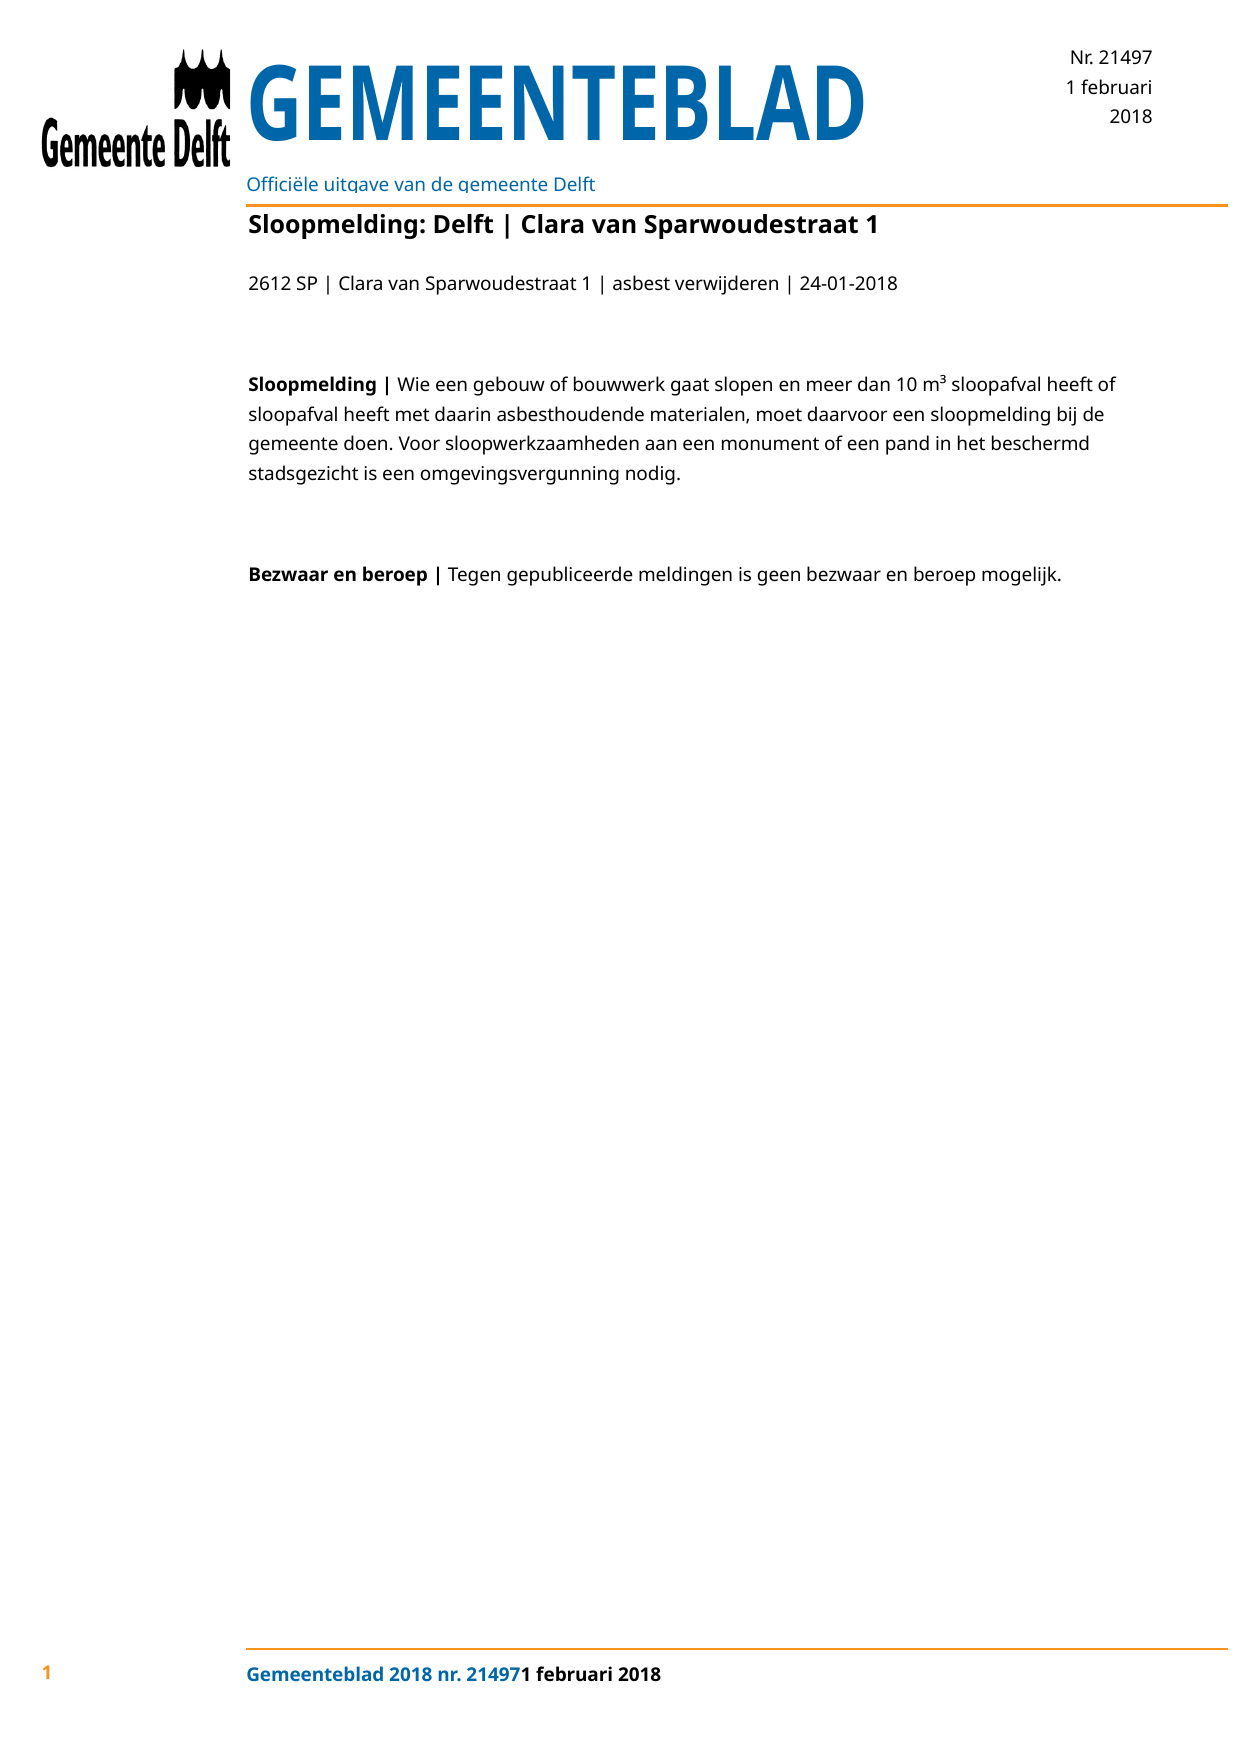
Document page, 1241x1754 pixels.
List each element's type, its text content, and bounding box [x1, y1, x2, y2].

text 2612 SP | Clara van Sparwoudestraat 1 | asbest verwijderen | 24-01-2018 [248, 270, 1152, 296]
text Sloopmelding | Wie een gebouw of bouwwerk gaat slopen en meer dan 10 m³ sloopafval heeft of sloopafval heeft met daarin asbesthoudende materialen, moet daarvoor een sloopmelding bij de gemeente doen. Voor sloopwerkzaamheden aan een monument of een pand in het beschermd stadsgezicht is een omgevingsvergunning nodig. [248, 371, 1152, 486]
text Sloopmelding: Delft | Clara van Sparwoudestraat 1 [248, 207, 1152, 241]
text Bezwaar en beroep | Tegen gepubliceerde meldingen is geen bezwaar en beroep mogelijk. [248, 561, 1152, 586]
picture [41, 47, 231, 172]
